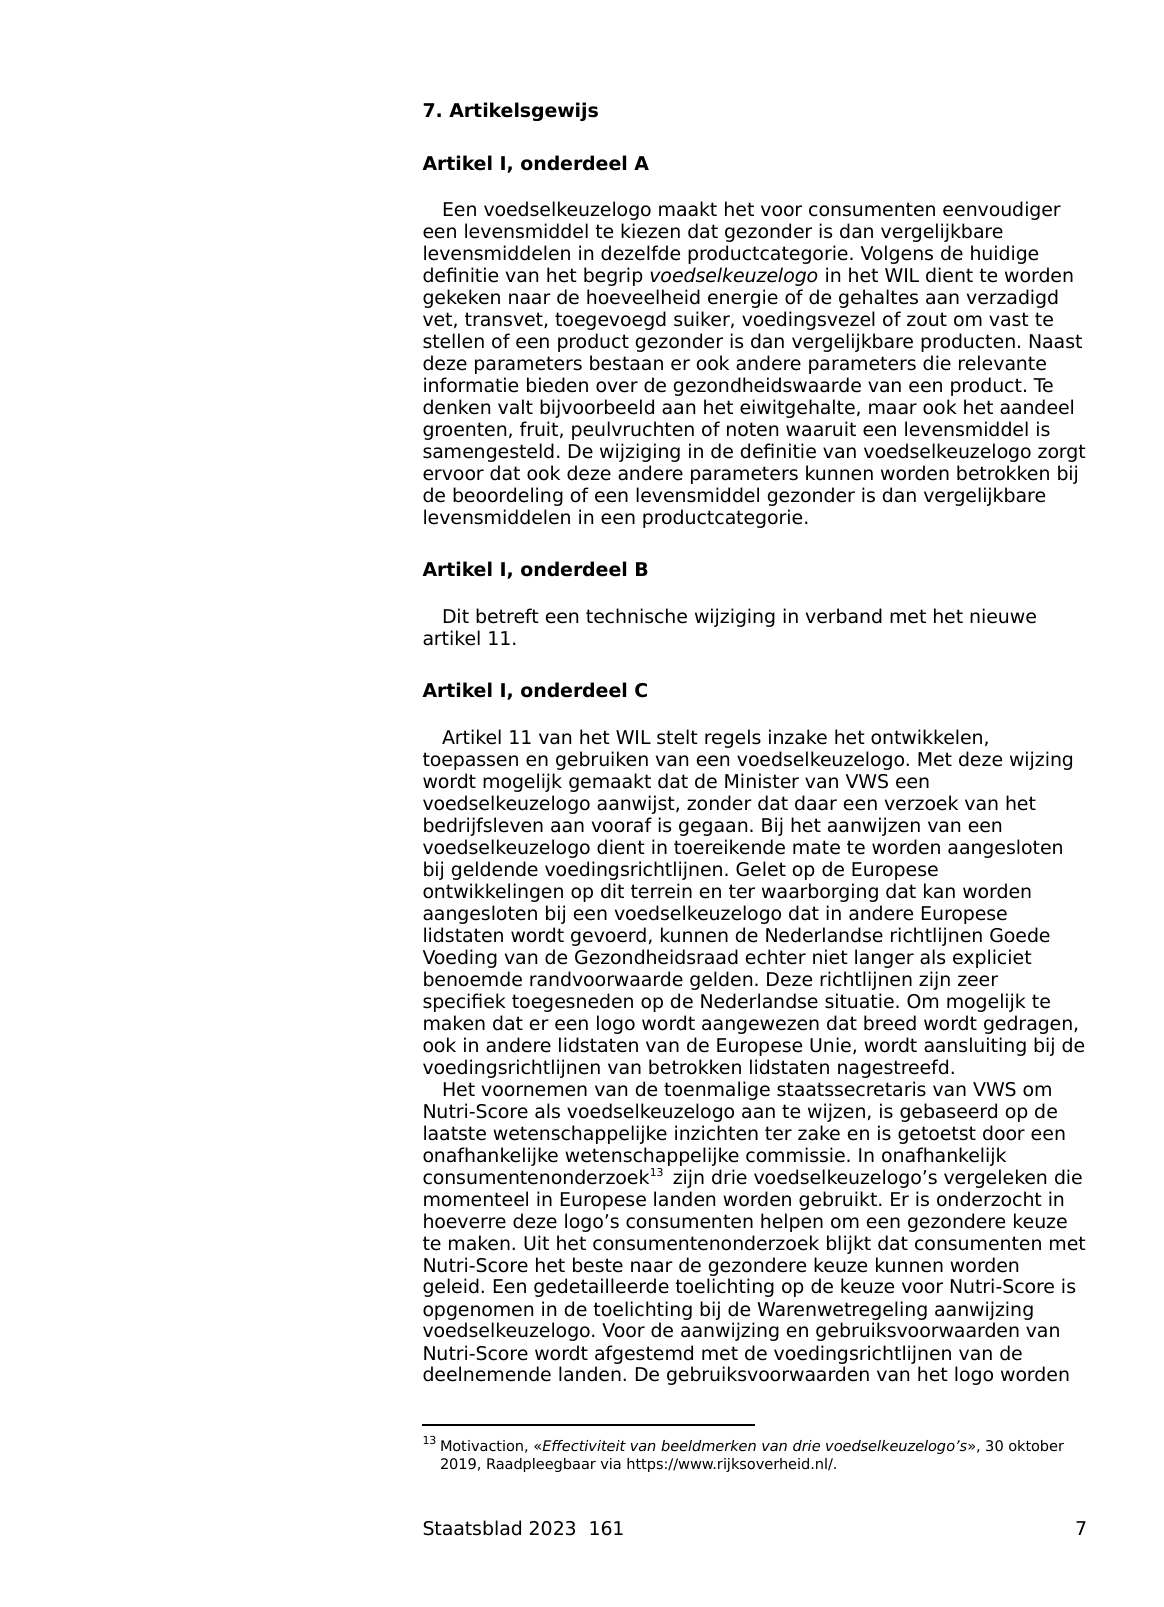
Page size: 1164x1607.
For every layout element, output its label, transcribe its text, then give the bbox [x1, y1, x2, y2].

subtitle Artikel I, onderdeel B [422, 559, 1087, 581]
text Artikel 11 van het WIL stelt regels inzake het ontwikkelen, toepassen en gebruiken van een voedselkeuzelogo. Met deze wijzing wordt mogelijk gemaakt dat de Minister van VWS een voedselkeuzelogo aanwijst, zonder dat daar een verzoek van het bedrijfsleven aan vooraf is gegaan. Bij het aanwijzen van een voedselkeuzelogo dient in toereikende mate te worden aangesloten bij geldende voedingsrichtlijnen. Gelet op de Europese ontwikkelingen op dit terrein en ter waarborging dat kan worden aangesloten bij een voedselkeuzelogo dat in andere Europese lidstaten wordt gevoerd, kunnen de Nederlandse richtlijnen Goede Voeding van de Gezondheidsraad echter niet langer als expliciet benoemde randvoorwaarde gelden. Deze richtlijnen zijn zeer specifiek toegesneden op de Nederlandse situatie. Om mogelijk te maken dat er een logo wordt aangewezen dat breed wordt gedragen, ook in andere lidstaten van de Europese Unie, wordt aansluiting bij de voedingsrichtlijnen van betrokken lidstaten nagestreefd. [422, 727, 1087, 1079]
subtitle Artikel I, onderdeel C [422, 680, 1087, 702]
subtitle Artikel I, onderdeel A [422, 152, 1087, 174]
text Dit betreft een technische wijziging in verband met het nieuwe artikel 11. [422, 606, 1087, 650]
text Het voornemen van de toenmalige staatssecretaris van VWS om Nutri-Score als voedselkeuzelogo aan te wijzen, is gebaseerd op de laatste wetenschappelijke inzichten ter zake en is getoetst door een onafhankelijke wetenschappelijke commissie. In onafhankelijk consumentenonderzoek zijn drie voedselkeuzelogo’s vergeleken die momenteel in Europese landen worden gebruikt. Er is onderzocht in hoeverre deze logo’s consumenten helpen om een gezondere keuze te maken. Uit het consumentenonderzoek blijkt dat consumenten met Nutri-Score het beste naar de gezondere keuze kunnen worden geleid. Een gedetailleerde toelichting op de keuze voor Nutri-Score is opgenomen in de toelichting bij de Warenwetregeling aanwijzing voedselkeuzelogo. Voor de aanwijzing en gebruiksvoorwaarden van Nutri-Score wordt afgestemd met de voedingsrichtlijnen van de deelnemende landen. De gebruiksvoorwaarden van het logo worden [422, 1079, 1087, 1386]
subtitle 7. Artikelsgewijs [422, 100, 1087, 122]
text Motivaction, «Effectiviteit van beeldmerken van drie voedselkeuzelogo’s», 30 oktober 2019, Raadpleegbaar via https://www.rijksoverheid.nl/. [422, 1434, 1087, 1473]
text Een voedselkeuzelogo maakt het voor consumenten eenvoudiger een levensmiddel te kiezen dat gezonder is dan vergelijkbare levensmiddelen in dezelfde productcategorie. Volgens de huidige definitie van het begrip voedselkeuzelogo in het WIL dient te worden gekeken naar de hoeveelheid energie of de gehaltes aan verzadigd vet, transvet, toegevoegd suiker, voedingsvezel of zout om vast te stellen of een product gezonder is dan vergelijkbare producten. Naast deze parameters bestaan er ook andere parameters die relevante informatie bieden over de gezondheidswaarde van een product. Te denken valt bijvoorbeeld aan het eiwitgehalte, maar ook het aandeel groenten, fruit, peulvruchten of noten waaruit een levensmiddel is samengesteld. De wijziging in de definitie van voedselkeuzelogo zorgt ervoor dat ook deze andere parameters kunnen worden betrokken bij de beoordeling of een levensmiddel gezonder is dan vergelijkbare levensmiddelen in een productcategorie. [422, 199, 1087, 529]
